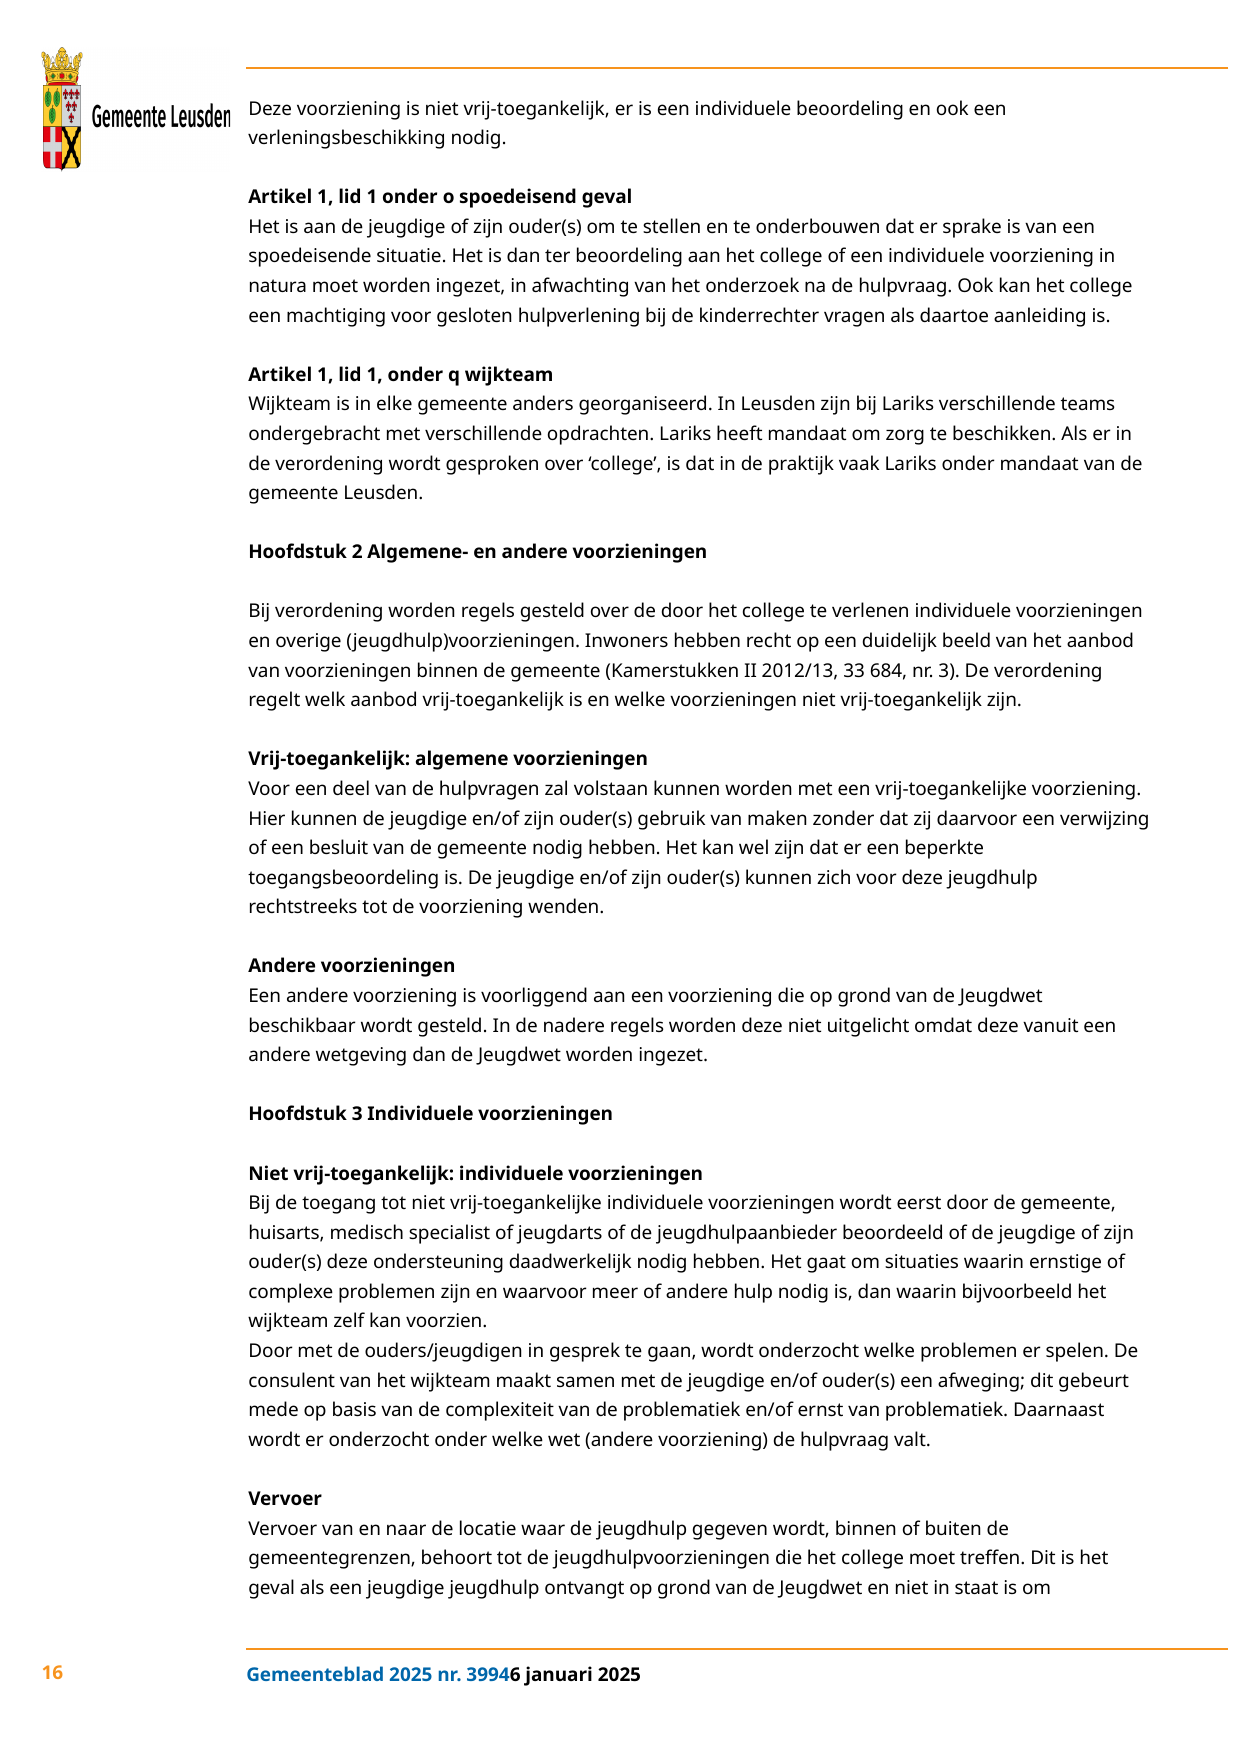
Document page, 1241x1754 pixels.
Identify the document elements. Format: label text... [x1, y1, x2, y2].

text Een andere voorziening is voorliggend aan een voorziening die op grond van de Jeugdwet beschikbaar wordt gesteld. In de nadere regels worden deze niet uitgelicht omdat deze vanuit een andere wetgeving dan de Jeugdwet worden ingezet. [248, 982, 1152, 1067]
text Wijkteam is in elke gemeente anders georganiseerd. In Leusden zijn bij Lariks verschillende teams ondergebracht met verschillende opdrachten. Lariks heeft mandaat om zorg te beschikken. Als er in de verordening wordt gesproken over ‘college’, is dat in de praktijk vaak Lariks onder mandaat van de gemeente Leusden. [248, 391, 1152, 505]
text Andere voorzieningen [248, 953, 1152, 978]
text Artikel 1, lid 1 onder o spoedeisend geval [248, 183, 1152, 209]
text Artikel 1, lid 1, onder q wijkteam [248, 361, 1152, 387]
text Voor een deel van de hulpvragen zal volstaan kunnen worden met een vrij-toegankelijke voorziening. Hier kunnen de jeugdige en/of zijn ouder(s) gebruik van maken zonder dat zij daarvoor een verwijzing of een besluit van de gemeente nodig hebben. Het kan wel zijn dat er een beperkte toegangsbeoordeling is. De jeugdige en/of zijn ouder(s) kunnen zich voor deze jeugdhulp rechtstreeks tot de voorziening wenden. [248, 775, 1152, 919]
text Bij verordening worden regels gesteld over de door het college te verlenen individuele voorzieningen en overige (jeugdhulp)voorzieningen. Inwoners hebben recht op een duidelijk beeld van het aanbod van voorzieningen binnen de gemeente (Kamerstukken II 2012/13, 33 684, nr. 3). De verordening regelt welk aanbod vrij-toegankelijk is en welke voorzieningen niet vrij-toegankelijk zijn. [248, 598, 1152, 712]
text Hoofdstuk 2 Algemene- en andere voorzieningen [248, 538, 1152, 564]
text Vrij-toegankelijk: algemene voorzieningen [248, 746, 1152, 771]
picture [41, 47, 231, 172]
text Vervoer van en naar de locatie waar de jeugdhulp gegeven wordt, binnen of buiten de gemeentegrenzen, behoort tot de jeugdhulpvoorzieningen die het college moet treffen. Dit is het geval als een jeugdige jeugdhulp ontvangt op grond van de Jeugdwet en niet in staat is om [248, 1515, 1152, 1600]
text Het is aan de jeugdige of zijn ouder(s) om te stellen en te onderbouwen dat er sprake is van een spoedeisende situatie. Het is dan ter beoordeling aan het college of een individuele voorziening in natura moet worden ingezet, in afwachting van het onderzoek na de hulpvraag. Ook kan het college een machtiging voor gesloten hulpverlening bij de kinderrechter vragen als daartoe aanleiding is. [248, 213, 1152, 328]
text Deze voorziening is niet vrij-toegankelijk, er is een individuele beoordeling en ook een verleningsbeschikking nodig. [248, 95, 1152, 150]
text Bij de toegang tot niet vrij-toegankelijke individuele voorzieningen wordt eerst door de gemeente, huisarts, medisch specialist of jeugdarts of de jeugdhulpaanbieder beoordeeld of de jeugdige of zijn ouder(s) deze ondersteuning daadwerkelijk nodig hebben. Het gaat om situaties waarin ernstige of complexe problemen zijn en waarvoor meer of andere hulp nodig is, dan waarin bijvoorbeeld het wijkteam zelf kan voorzien. [248, 1189, 1152, 1333]
text Vervoer [248, 1485, 1152, 1511]
text Niet vrij-toegankelijk: individuele voorzieningen [248, 1160, 1152, 1186]
text Hoofdstuk 3 Individuele voorzieningen [248, 1101, 1152, 1126]
text Door met de ouders/jeugdigen in gesprek te gaan, wordt onderzocht welke problemen er spelen. De consulent van het wijkteam maakt samen met de jeugdige en/of ouder(s) een afweging; dit gebeurt mede op basis van de complexiteit van de problematiek en/of ernst van problematiek. Daarnaast wordt er onderzocht onder welke wet (andere voorziening) de hulpvraag valt. [248, 1337, 1152, 1452]
